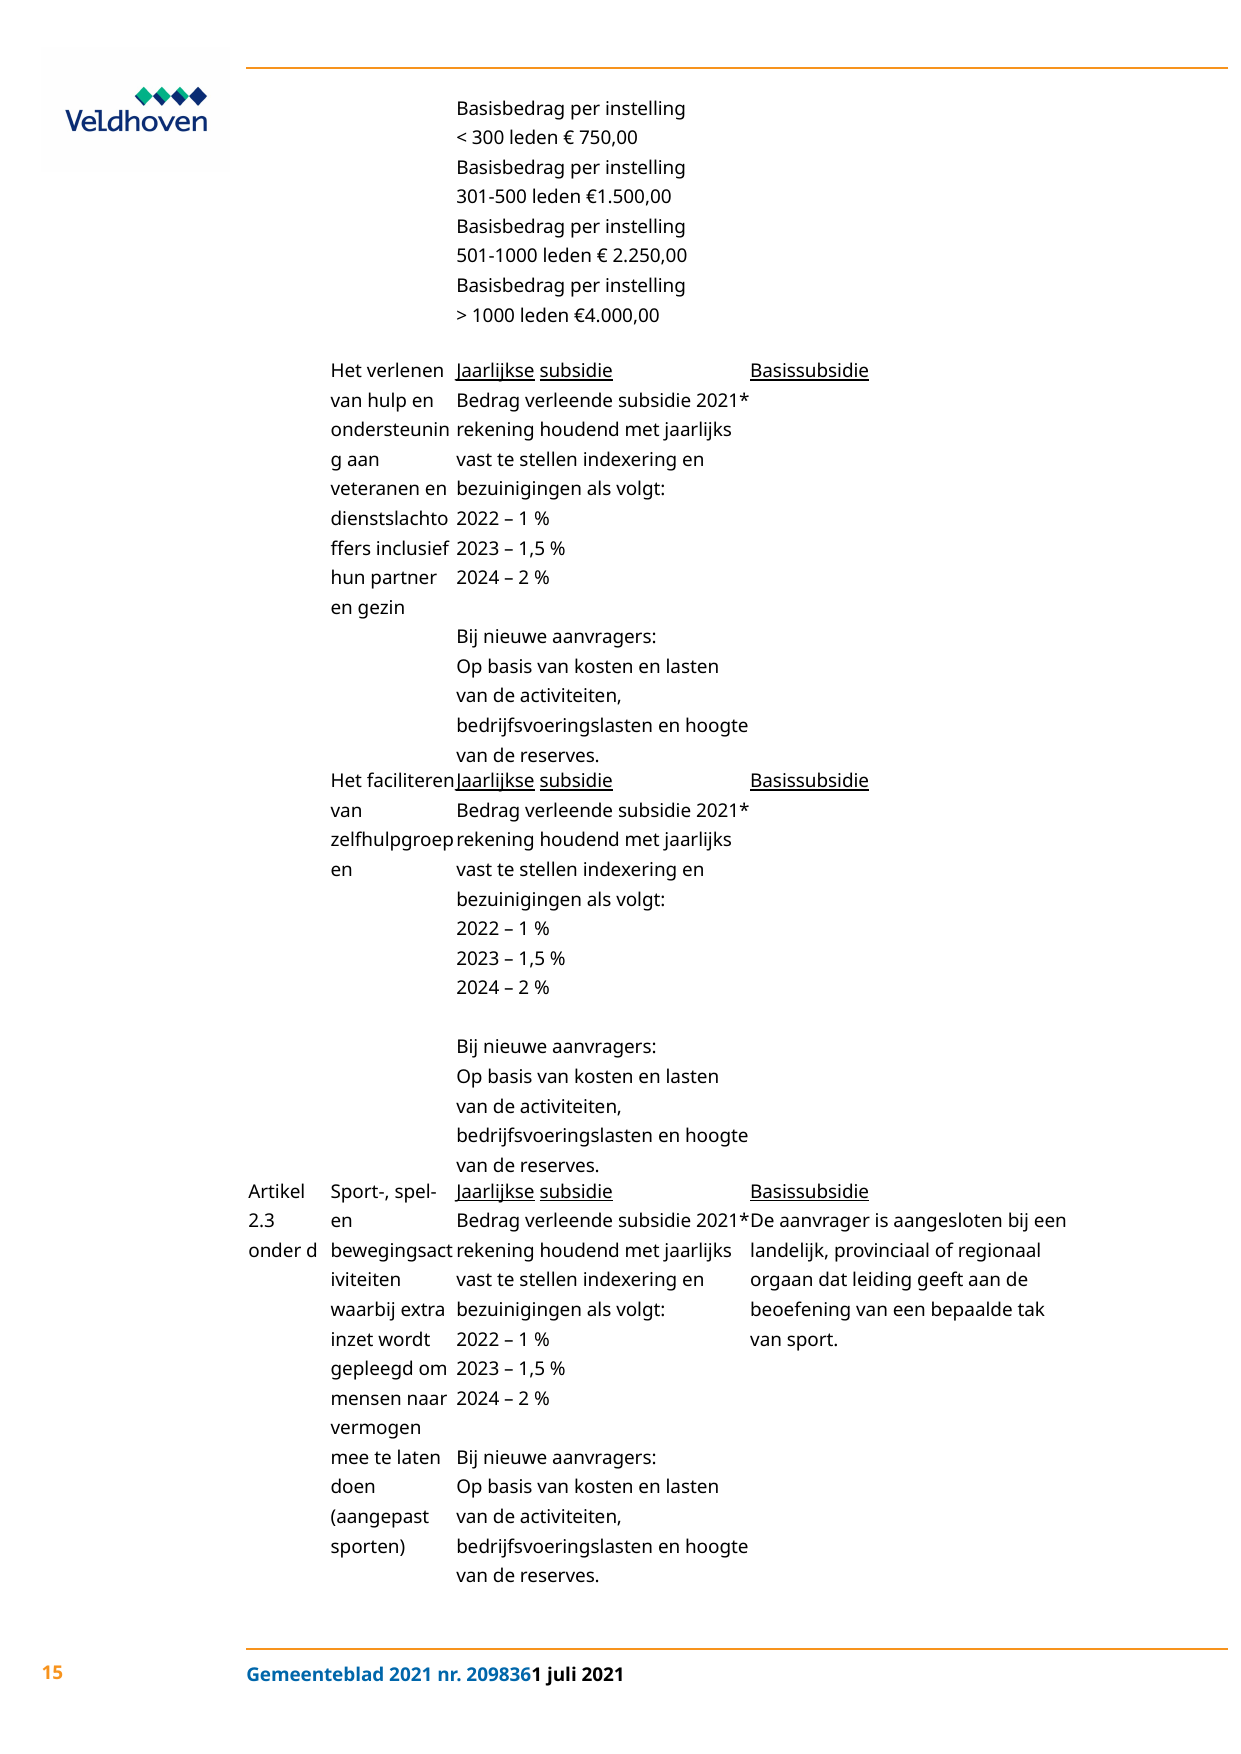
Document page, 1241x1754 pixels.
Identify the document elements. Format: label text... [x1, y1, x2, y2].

table_cell Het faciliteren van zelfhulpgroepen [330, 768, 456, 1178]
table_cell Het verlenen van hulp en ondersteuning aan veteranen en dienstslachtoffers inclusief hun partner en gezin [330, 357, 456, 767]
table_cell Basissubsidie [750, 357, 1069, 767]
table_cell Basissubsidie De aanvrager is aangesloten bij een landelijk, provinciaal of regionaal orgaan dat leiding geeft aan de beoefening van een bepaalde tak van sport. [750, 1178, 1069, 1588]
table_cell Basisbedrag per instelling < 300 leden € 750,00 Basisbedrag per instelling 301-500 leden €1.500,00 Basisbedrag per instelling 501-1000 leden € 2.250,00 Basisbedrag per instelling > 1000 leden €4.000,00 [456, 95, 750, 357]
table_cell [248, 357, 330, 767]
table_cell [750, 95, 1069, 357]
picture [41, 47, 231, 172]
table_cell [330, 95, 456, 357]
table_cell Jaarlijkse subsidie Bedrag verleende subsidie 2021* rekening houdend met jaarlijks vast te stellen indexering en bezuinigingen als volgt: 2022 – 1 % 2023 – 1,5 % 2024 – 2 % Bij nieuwe aanvragers: Op basis van kosten en lasten van de activiteiten, bedrijfsvoeringslasten en hoogte van de reserves. [456, 357, 750, 767]
table_cell Jaarlijkse subsidie Bedrag verleende subsidie 2021* rekening houdend met jaarlijks vast te stellen indexering en bezuinigingen als volgt: 2022 – 1 % 2023 – 1,5 % 2024 – 2 % Bij nieuwe aanvragers: Op basis van kosten en lasten van de activiteiten, bedrijfsvoeringslasten en hoogte van de reserves. [456, 768, 750, 1178]
table_cell Artikel 2.3 onder d [248, 1178, 330, 1588]
table_cell [248, 768, 330, 1178]
table_cell Basissubsidie [750, 768, 1069, 1178]
table_cell [248, 95, 330, 357]
table_cell Sport-, spel- en bewegingsactiviteiten waarbij extra inzet wordt gepleegd om mensen naar vermogen mee te laten doen (aangepast sporten) [330, 1178, 456, 1588]
table_cell Jaarlijkse subsidie Bedrag verleende subsidie 2021* rekening houdend met jaarlijks vast te stellen indexering en bezuinigingen als volgt: 2022 – 1 % 2023 – 1,5 % 2024 – 2 % Bij nieuwe aanvragers: Op basis van kosten en lasten van de activiteiten, bedrijfsvoeringslasten en hoogte van de reserves. [456, 1178, 750, 1588]
